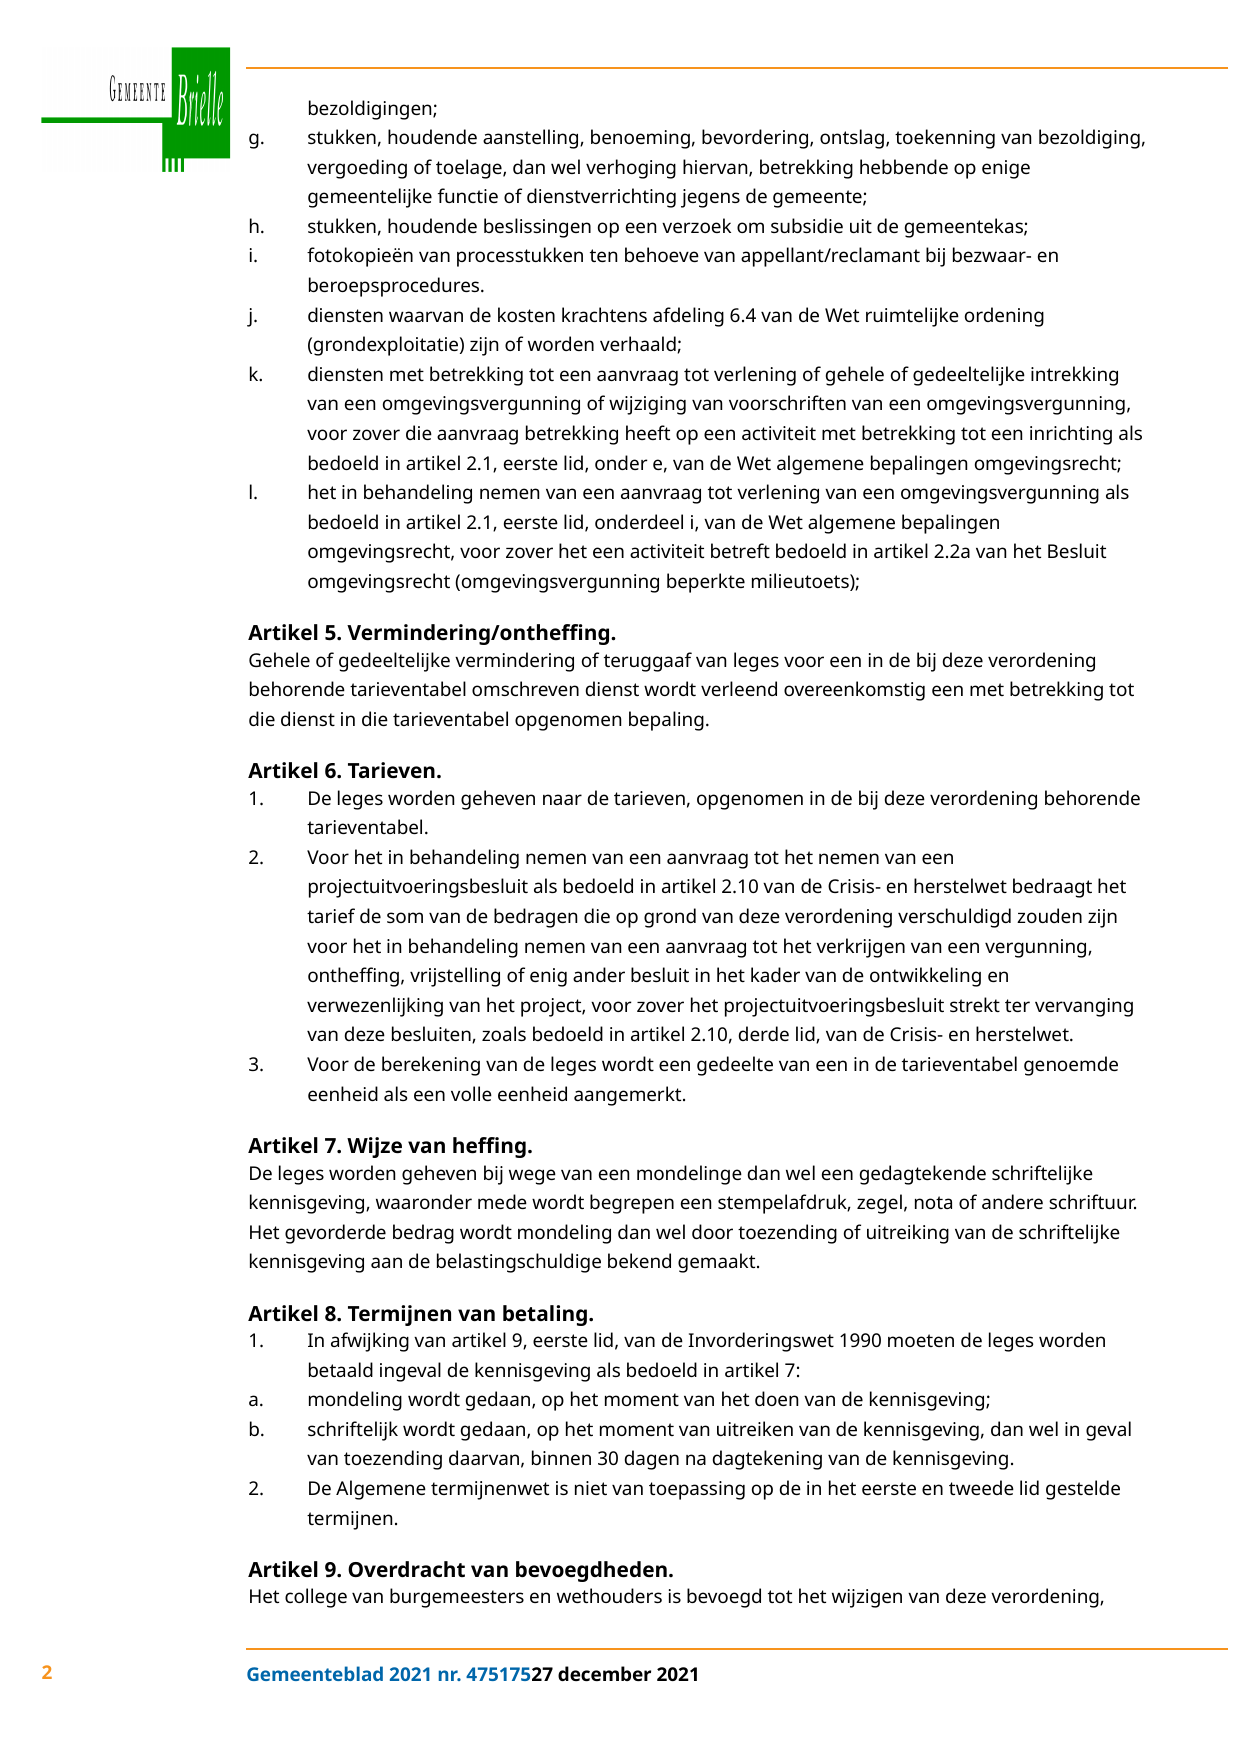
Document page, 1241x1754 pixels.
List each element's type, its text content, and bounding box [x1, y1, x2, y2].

list fotokopieën van processtukken ten behoeve van appellant/reclamant bij bezwaar- en beroepsprocedures. [248, 243, 1152, 298]
list De leges worden geheven naar de tarieven, opgenomen in de bij deze verordening behorende tarieventabel. [248, 785, 1152, 840]
picture [41, 47, 231, 172]
text Gehele of gedeeltelijke vermindering of teruggaaf van leges voor een in de bij deze verordening behorende tarieventabel omschreven dienst wordt verleend overeenkomstig een met betrekking tot die dienst in die tarieventabel opgenomen bepaling. [248, 647, 1152, 732]
text De leges worden geheven bij wege van een mondelinge dan wel een gedagtekende schriftelijke kennisgeving, waaronder mede wordt begrepen een stempelafdruk, zegel, nota of andere schriftuur. Het gevorderde bedrag wordt mondeling dan wel door toezending of uitreiking van de schriftelijke kennisgeving aan de belastingschuldige bekend gemaakt. [248, 1160, 1152, 1274]
text Artikel 7. Wijze van heffing. [248, 1131, 1152, 1160]
list diensten waarvan de kosten krachtens afdeling 6.4 van de Wet ruimtelijke ordening (grondexploitatie) zijn of worden verhaald; [248, 302, 1152, 357]
text Het college van burgemeesters en wethouders is bevoegd tot het wijzigen van deze verordening, [248, 1584, 1152, 1609]
list schriftelijk wordt gedaan, op het moment van uitreiken van de kennisgeving, dan wel in geval van toezending daarvan, binnen 30 dagen na dagtekening van de kennisgeving. [248, 1416, 1152, 1471]
list stukken, houdende aanstelling, benoeming, bevordering, ontslag, toekenning van bezoldiging, vergoeding of toelage, dan wel verhoging hiervan, betrekking hebbende op enige gemeentelijke functie of dienstverrichting jegens de gemeente; [248, 124, 1152, 209]
list De Algemene termijnenwet is niet van toepassing op de in het eerste en tweede lid gestelde termijnen. [248, 1475, 1152, 1531]
list diensten met betrekking tot een aanvraag tot verlening of gehele of gedeeltelijke intrekking van een omgevingsvergunning of wijziging van voorschriften van een omgevingsvergunning, voor zover die aanvraag betrekking heeft op een activiteit met betrekking tot een inrichting als bedoeld in artikel 2.1, eerste lid, onder e, van de Wet algemene bepalingen omgevingsrecht; [248, 361, 1152, 476]
list Voor het in behandeling nemen van een aanvraag tot het nemen van een projectuitvoeringsbesluit als bedoeld in artikel 2.10 van de Crisis- en herstelwet bedraagt het tarief de som van de bedragen die op grond van deze verordening verschuldigd zouden zijn voor het in behandeling nemen van een aanvraag tot het verkrijgen van een vergunning, ontheffing, vrijstelling of enig ander besluit in het kader van de ontwikkeling en verwezenlijking van het project, voor zover het projectuitvoeringsbesluit strekt ter vervanging van deze besluiten, zoals bedoeld in artikel 2.10, derde lid, van de Crisis- en herstelwet. [248, 844, 1152, 1047]
list In afwijking van artikel 9, eerste lid, van de Invorderingswet 1990 moeten de leges worden betaald ingeval de kennisgeving als bedoeld in artikel 7: [248, 1327, 1152, 1383]
text Artikel 5. Vermindering/ontheffing. [248, 618, 1152, 647]
list het in behandeling nemen van een aanvraag tot verlening van een omgevingsvergunning als bedoeld in artikel 2.1, eerste lid, onderdeel i, van de Wet algemene bepalingen omgevingsrecht, voor zover het een activiteit betreft bedoeld in artikel 2.2a van het Besluit omgevingsrecht (omgevingsvergunning beperkte milieutoets); [248, 479, 1152, 594]
list Voor de berekening van de leges wordt een gedeelte van een in de tarieventabel genoemde eenheid als een volle eenheid aangemerkt. [248, 1051, 1152, 1107]
text Artikel 6. Tarieven. [248, 757, 1152, 785]
list bezoldigingen; [248, 95, 1152, 121]
list stukken, houdende beslissingen op een verzoek om subsidie uit de gemeentekas; [248, 213, 1152, 239]
text Artikel 8. Termijnen van betaling. [248, 1299, 1152, 1327]
list mondeling wordt gedaan, op het moment van het doen van de kennisgeving; [248, 1386, 1152, 1412]
text Artikel 9. Overdracht van bevoegdheden. [248, 1555, 1152, 1584]
